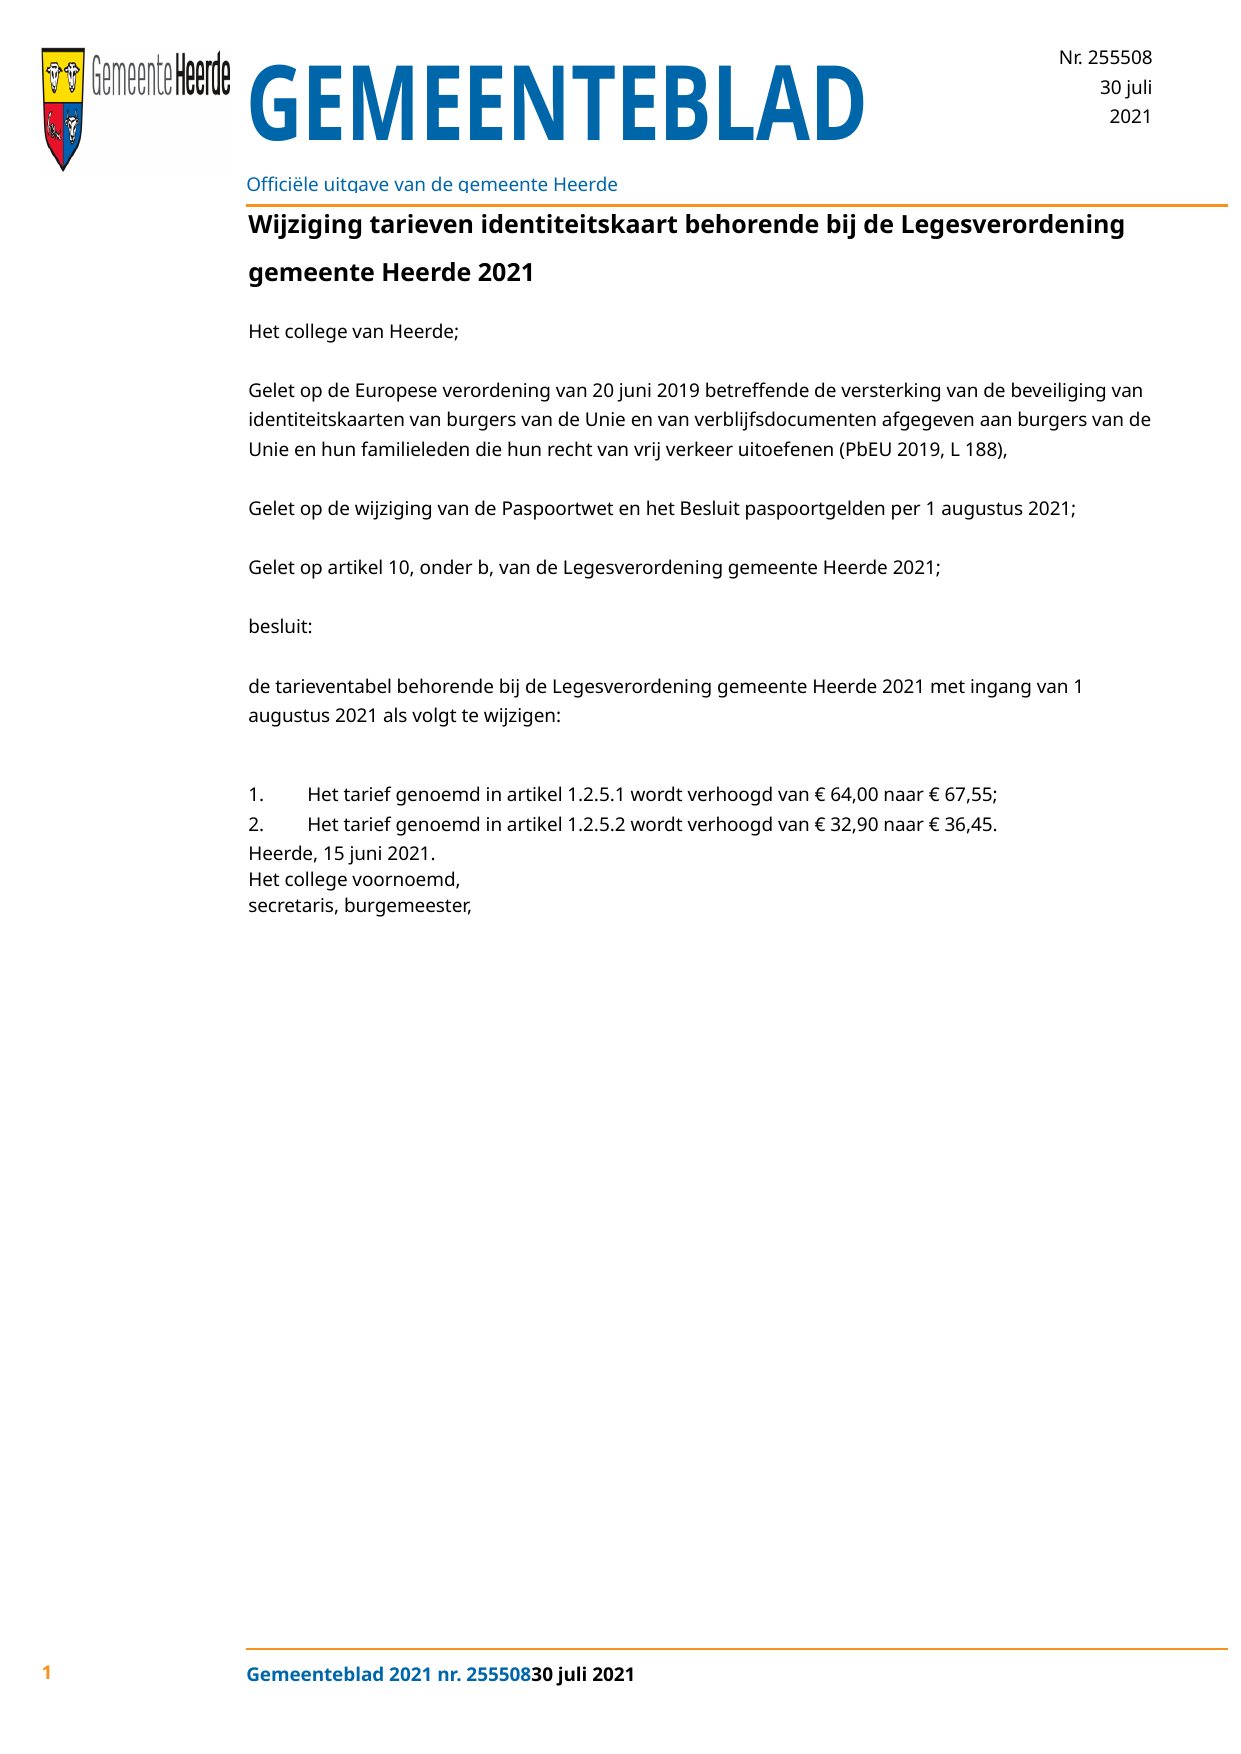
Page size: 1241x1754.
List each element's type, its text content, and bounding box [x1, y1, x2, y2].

list Het tarief genoemd in artikel 1.2.5.1 wordt verhoogd van € 64,00 naar € 67,55; [248, 781, 1152, 807]
text Gelet op artikel 10, onder b, van de Legesverordening gemeente Heerde 2021; [248, 554, 1152, 580]
text Het college van Heerde; [248, 318, 1152, 344]
picture [41, 47, 231, 172]
text besluit: [248, 614, 1152, 639]
text Gelet op de Europese verordening van 20 juni 2019 betreffende de versterking van de beveiliging van identiteitskaarten van burgers van de Unie en van verblijfsdocumenten afgegeven aan burgers van de Unie en hun familieleden die hun recht van vrij verkeer uitoefenen (PbEU 2019, L 188), [248, 377, 1152, 462]
text Wijziging tarieven identiteitskaart behorende bij de Legesverordening gemeente Heerde 2021 [248, 207, 1152, 288]
text Heerde, 15 juni 2021. [248, 841, 1152, 866]
text Gelet op de wijziging van de Paspoortwet en het Besluit paspoortgelden per 1 augustus 2021; [248, 495, 1152, 521]
list Het tarief genoemd in artikel 1.2.5.2 wordt verhoogd van € 32,90 naar € 36,45. [248, 811, 1152, 837]
text secretaris, burgemeester, [248, 892, 1152, 918]
text de tarieventabel behorende bij de Legesverordening gemeente Heerde 2021 met ingang van 1 augustus 2021 als volgt te wijzigen: [248, 673, 1152, 728]
text Het college voornoemd, [248, 866, 1152, 892]
